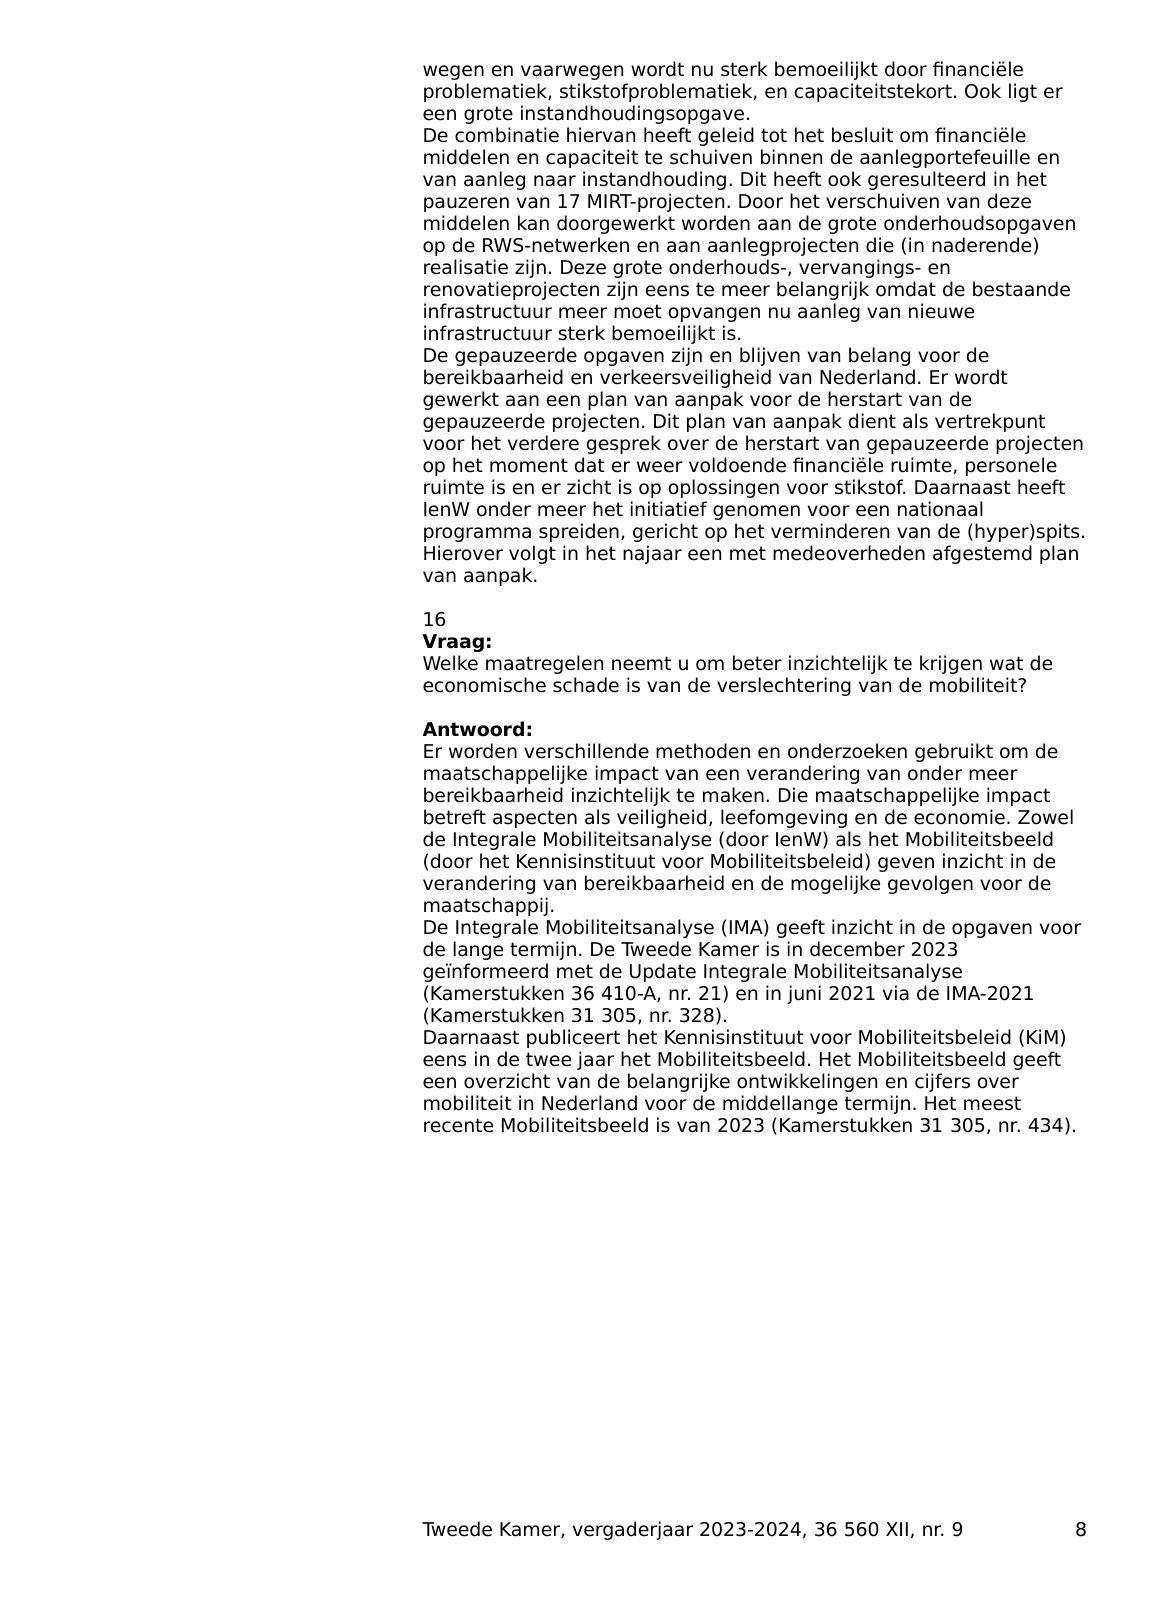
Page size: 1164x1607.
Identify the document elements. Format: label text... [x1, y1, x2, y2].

text 16 [422, 609, 1087, 631]
text Vraag: [422, 631, 1087, 653]
text Welke maatregelen neemt u om beter inzichtelijk te krijgen wat de economische schade is van de verslechtering van de mobiliteit? [422, 653, 1087, 697]
text wegen en vaarwegen wordt nu sterk bemoeilijkt door financiële problematiek, stikstofproblematiek, en capaciteitstekort. Ook ligt er een grote instandhoudingsopgave. [422, 59, 1087, 125]
text De combinatie hiervan heeft geleid tot het besluit om financiële middelen en capaciteit te schuiven binnen de aanlegportefeuille en van aanleg naar instandhouding. Dit heeft ook geresulteerd in het pauzeren van 17 MIRT-projecten. Door het verschuiven van deze middelen kan doorgewerkt worden aan de grote onderhoudsopgaven op de RWS-netwerken en aan aanlegprojecten die (in naderende) realisatie zijn. Deze grote onderhouds-, vervangings- en renovatieprojecten zijn eens te meer belangrijk omdat de bestaande infrastructuur meer moet opvangen nu aanleg van nieuwe infrastructuur sterk bemoeilijkt is. [422, 125, 1087, 345]
text Er worden verschillende methoden en onderzoeken gebruikt om de maatschappelijke impact van een verandering van onder meer bereikbaarheid inzichtelijk te maken. Die maatschappelijke impact betreft aspecten als veiligheid, leefomgeving en de economie. Zowel de Integrale Mobiliteitsanalyse (door IenW) als het Mobiliteitsbeeld (door het Kennisinstituut voor Mobiliteitsbeleid) geven inzicht in de verandering van bereikbaarheid en de mogelijke gevolgen voor de maatschappij. [422, 741, 1087, 917]
text Antwoord: [422, 719, 1087, 741]
text De gepauzeerde opgaven zijn en blijven van belang voor de bereikbaarheid en verkeersveiligheid van Nederland. Er wordt gewerkt aan een plan van aanpak voor de herstart van de gepauzeerde projecten. Dit plan van aanpak dient als vertrekpunt voor het verdere gesprek over de herstart van gepauzeerde projecten op het moment dat er weer voldoende financiële ruimte, personele ruimte is en er zicht is op oplossingen voor stikstof. Daarnaast heeft IenW onder meer het initiatief genomen voor een nationaal programma spreiden, gericht op het verminderen van de (hyper)spits. Hierover volgt in het najaar een met medeoverheden afgestemd plan van aanpak. [422, 345, 1087, 587]
text De Integrale Mobiliteitsanalyse (IMA) geeft inzicht in de opgaven voor de lange termijn. De Tweede Kamer is in december 2023 geïnformeerd met de Update Integrale Mobiliteitsanalyse (Kamerstukken 36 410-A, nr. 21) en in juni 2021 via de IMA-2021 (Kamerstukken 31 305, nr. 328). [422, 917, 1087, 1027]
text Daarnaast publiceert het Kennisinstituut voor Mobiliteitsbeleid (KiM) eens in de twee jaar het Mobiliteitsbeeld. Het Mobiliteitsbeeld geeft een overzicht van de belangrijke ontwikkelingen en cijfers over mobiliteit in Nederland voor de middellange termijn. Het meest recente Mobiliteitsbeeld is van 2023 (Kamerstukken 31 305, nr. 434). [422, 1027, 1087, 1136]
